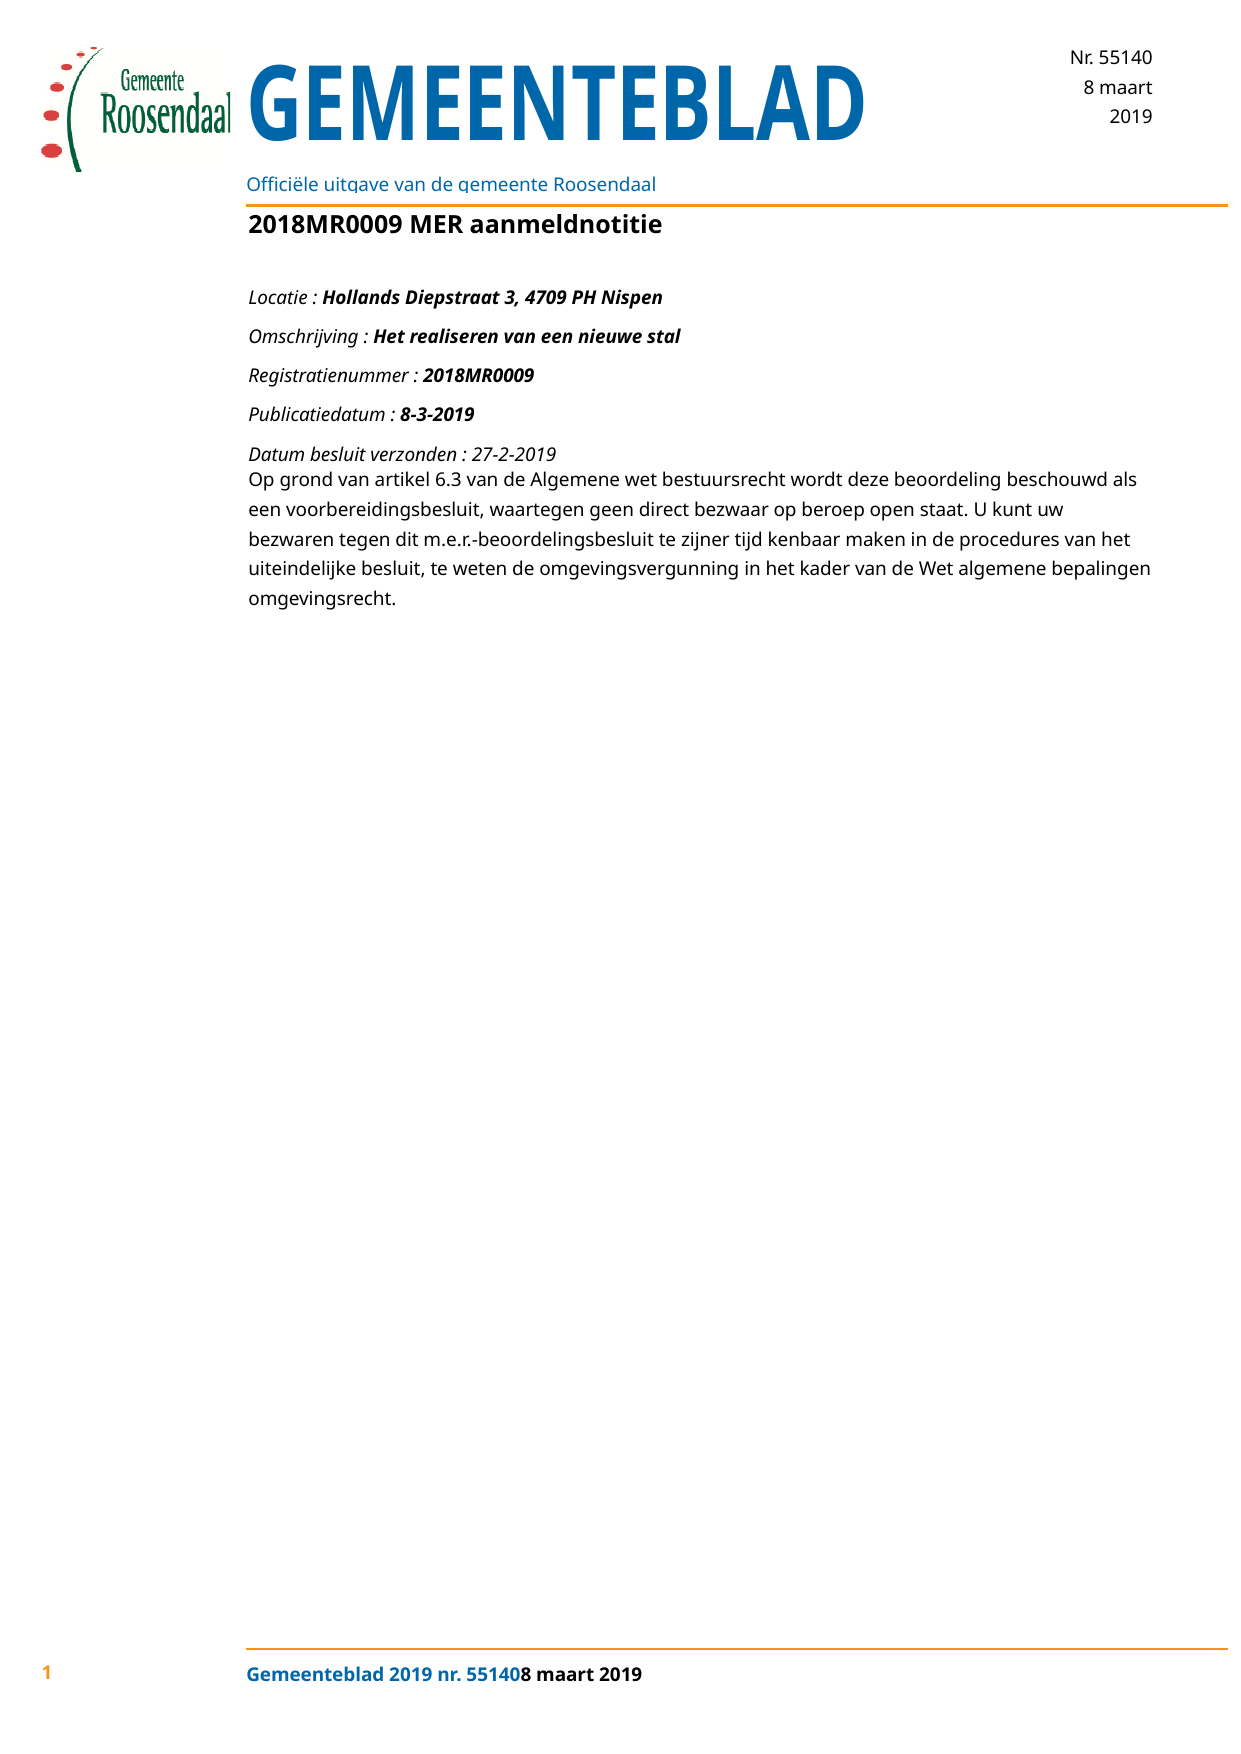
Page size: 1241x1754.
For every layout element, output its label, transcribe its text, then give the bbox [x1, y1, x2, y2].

text Locatie : Hollands Diepstraat 3, 4709 PH Nispen [248, 284, 1152, 309]
text Publicatiedatum : 8-3-2019 [248, 402, 1152, 427]
text Op grond van artikel 6.3 van de Algemene wet bestuursrecht wordt deze beoordeling beschouwd als een voorbereidingsbesluit, waartegen geen direct bezwaar op beroep open staat. U kunt uw bezwaren tegen dit m.e.r.-beoordelingsbesluit te zijner tijd kenbaar maken in de procedures van het uiteindelijke besluit, te weten de omgevingsvergunning in het kader van de Wet algemene bepalingen omgevingsrecht. [248, 467, 1152, 611]
text Registratienummer : 2018MR0009 [248, 362, 1152, 388]
picture [41, 47, 231, 172]
text Datum besluit verzonden : 27-2-2019 [248, 441, 1152, 467]
text Omschrijving : Het realiseren van een nieuwe stal [248, 323, 1152, 349]
text 2018MR0009 MER aanmeldnotitie [248, 207, 1152, 241]
